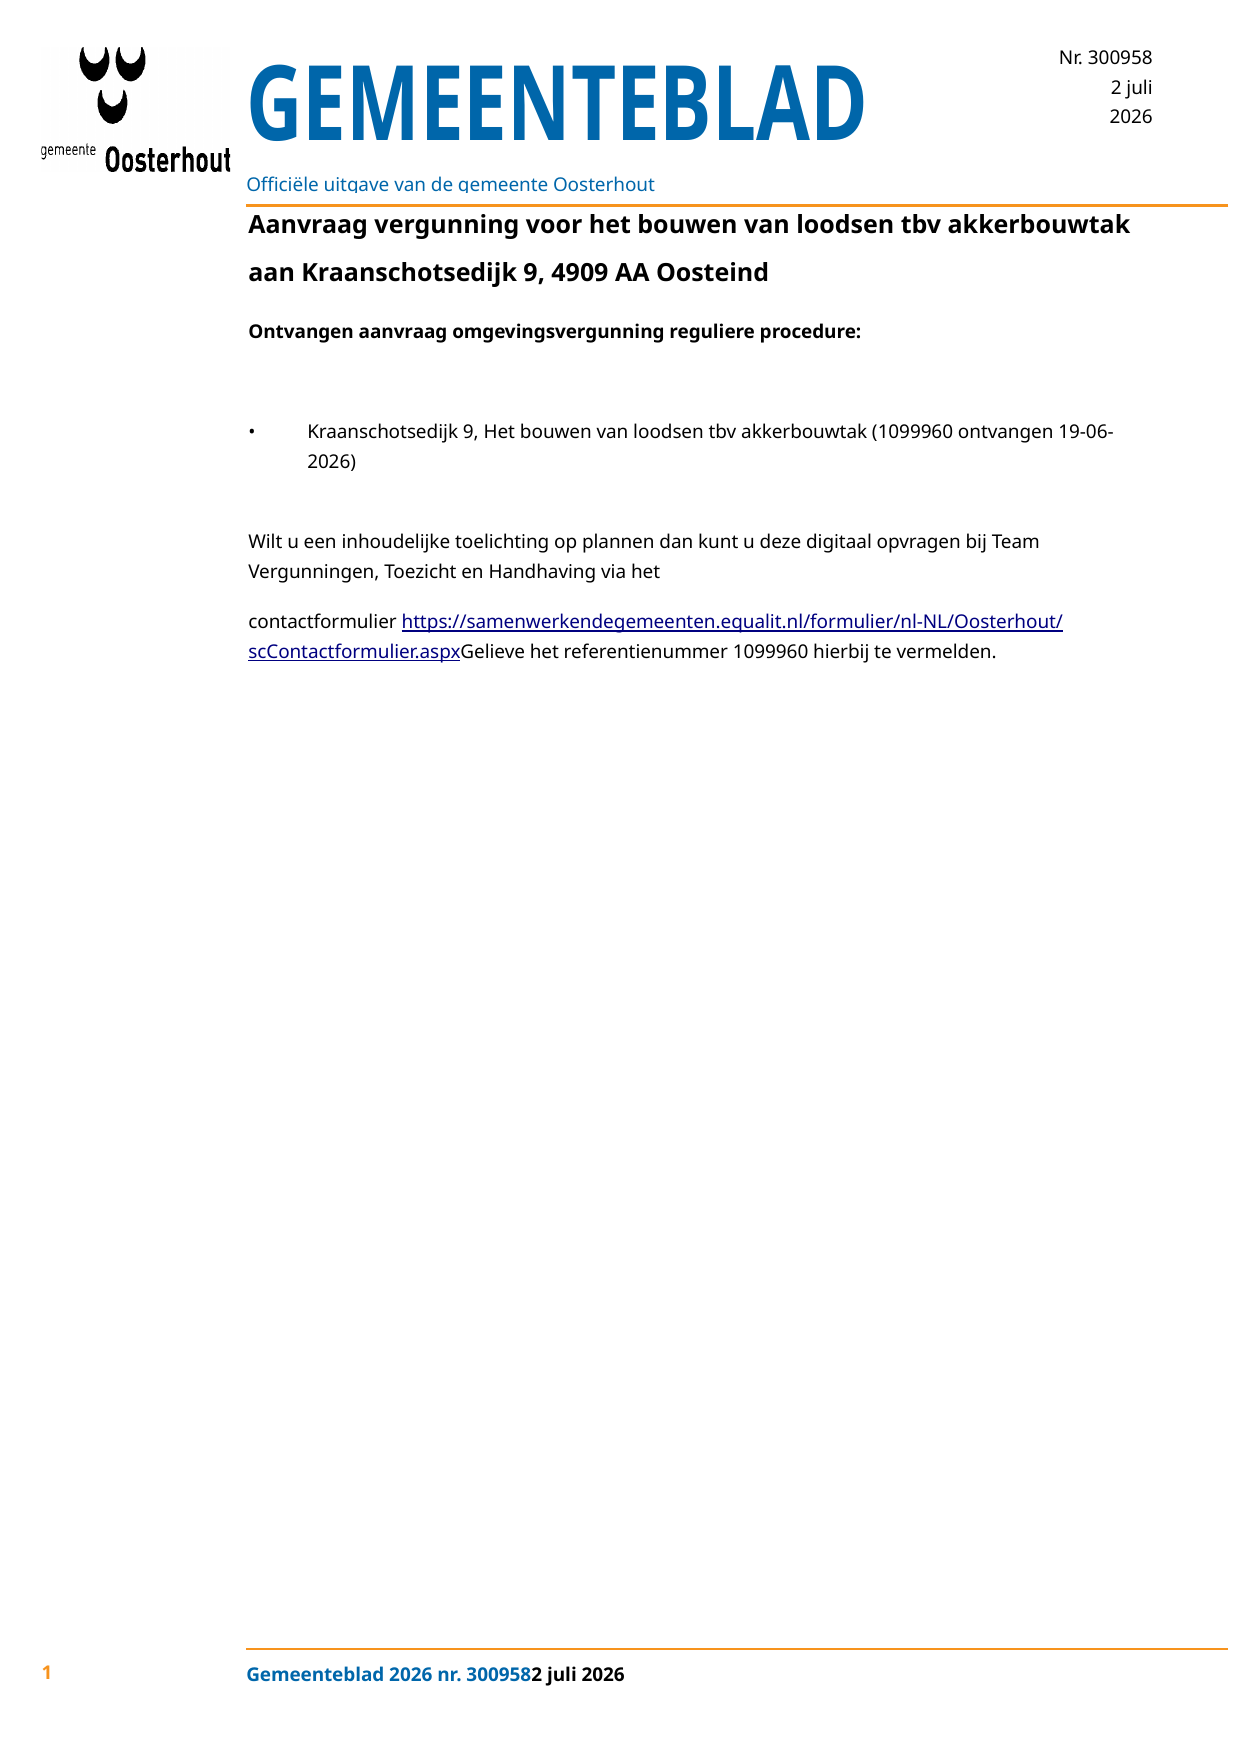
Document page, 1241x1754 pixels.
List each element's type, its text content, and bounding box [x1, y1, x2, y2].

text contactformulier https://samenwerkendegemeenten.equalit.nl/formulier/nl-NL/Oosterhout/scContactformulier.aspxGelieve het referentienummer 1099960 hierbij te vermelden. [248, 608, 1152, 664]
text Wilt u een inhoudelijke toelichting op plannen dan kunt u deze digitaal opvragen bij Team Vergunningen, Toezicht en Handhaving via het [248, 528, 1152, 584]
text Ontvangen aanvraag omgevingsvergunning reguliere procedure: [248, 318, 1152, 344]
picture [41, 47, 231, 172]
list Kraanschotsedijk 9, Het bouwen van loodsen tbv akkerbouwtak (1099960 ontvangen 19-06-2026) [248, 419, 1152, 474]
text Aanvraag vergunning voor het bouwen van loodsen tbv akkerbouwtak aan Kraanschotsedijk 9, 4909 AA Oosteind [248, 207, 1152, 288]
